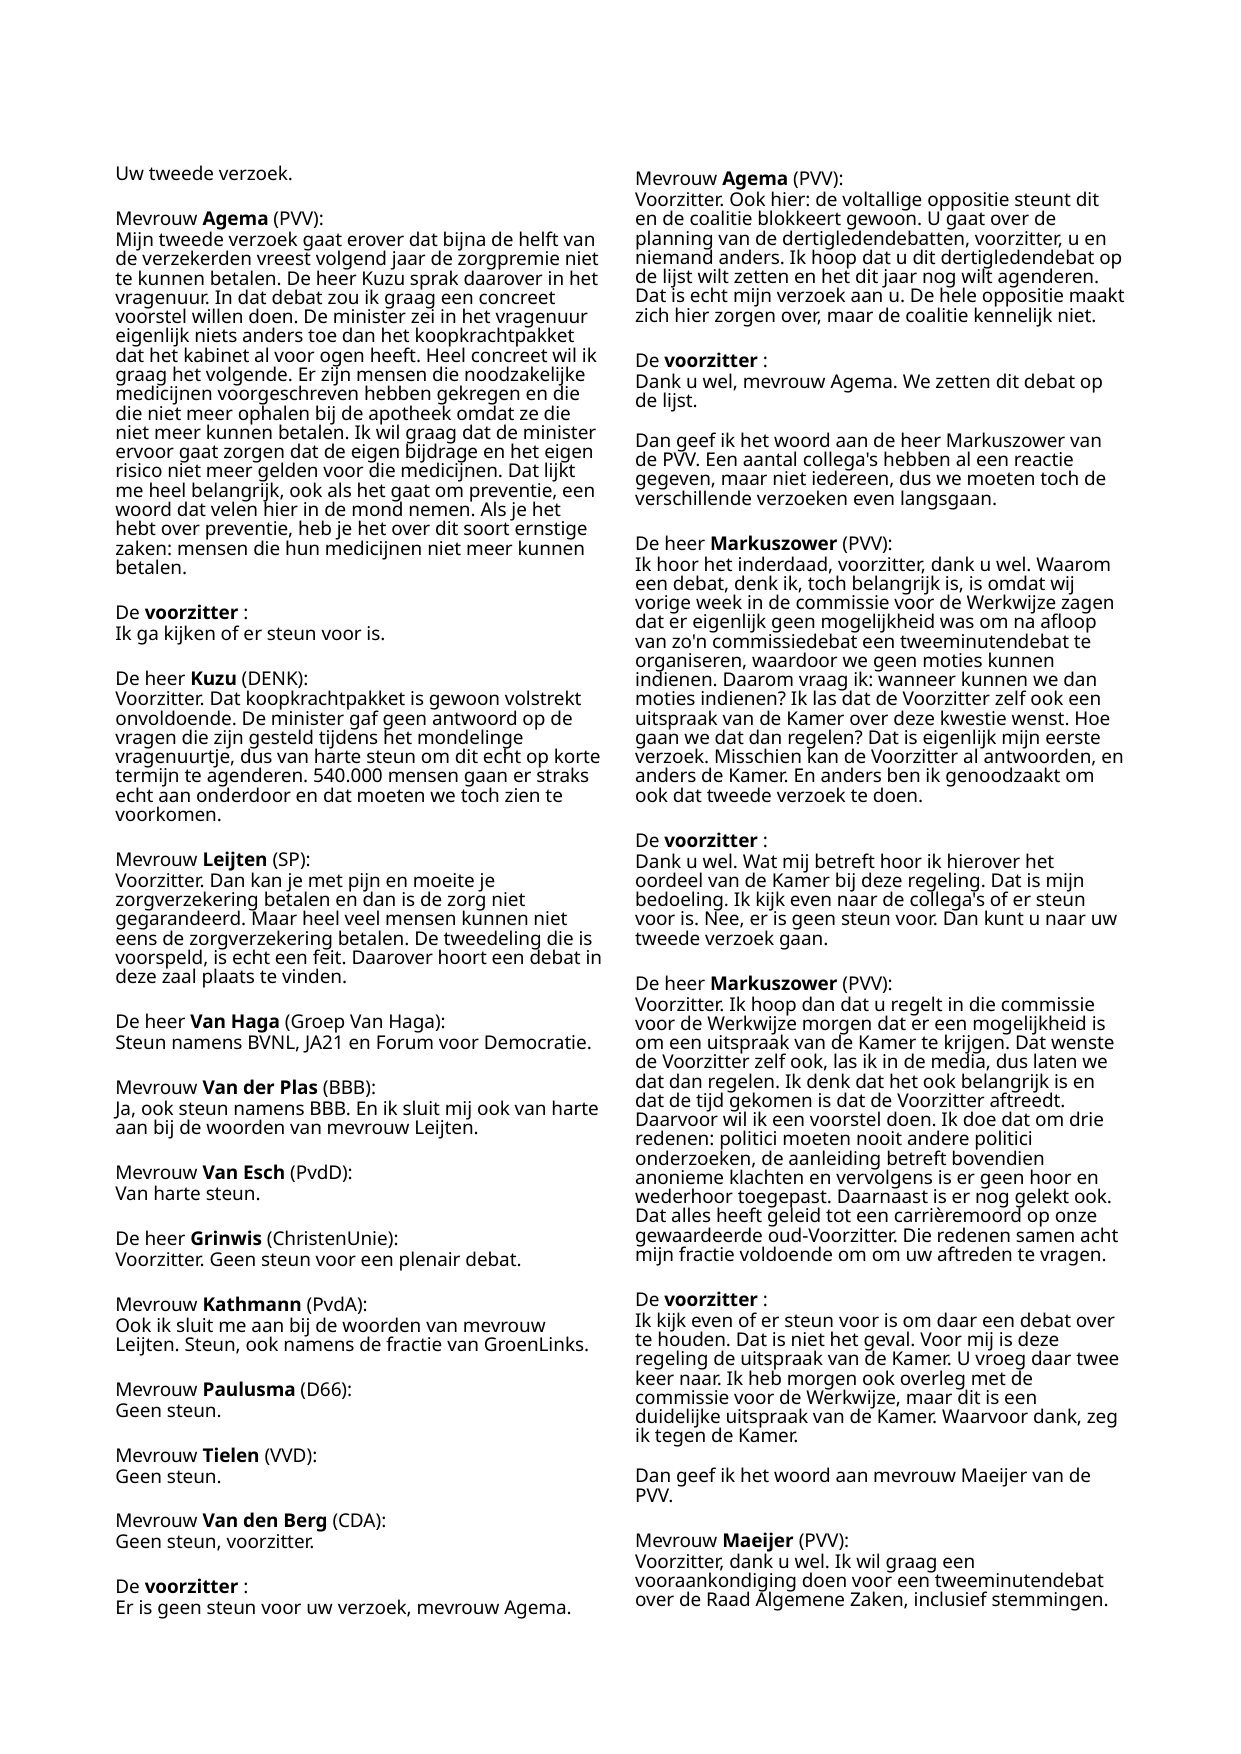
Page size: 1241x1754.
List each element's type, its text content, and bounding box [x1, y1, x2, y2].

text Mevrouw Agema (PVV): [635, 165, 1125, 191]
text Ik kijk even of er steun voor is om daar een debat over te houden. Dat is niet het geval. Voor mij is deze regeling de uitspraak van de Kamer. U vroeg daar twee keer naar. Ik heb morgen ook overleg met de commissie voor de Werkwijze, maar dit is een duidelijke uitspraak van de Kamer. Waarvoor dank, zeg ik tegen de Kamer. [635, 1312, 1125, 1447]
text Mevrouw Kathmann (PvdA): [115, 1291, 605, 1317]
text Van harte steun. [115, 1185, 605, 1204]
text Dan geef ik het woord aan mevrouw Maeijer van de PVV. [635, 1467, 1125, 1506]
text Mevrouw Van den Berg (CDA): [115, 1508, 605, 1533]
text Dank u wel. Wat mij betreft hoor ik hierover het oordeel van de Kamer bij deze regeling. Dat is mijn bedoeling. Ik kijk even naar de collega's of er steun voor is. Nee, er is geen steun voor. Dan kunt u naar uw tweede verzoek gaan. [635, 853, 1125, 949]
text Ik ga kijken of er steun voor is. [115, 624, 605, 644]
text Mevrouw Agema (PVV): [115, 205, 605, 231]
text Mevrouw Van der Plas (BBB): [115, 1074, 605, 1100]
text Voorzitter, dank u wel. Ik wil graag een vooraankondiging doen voor een tweeminutendebat over de Raad Algemene Zaken, inclusief stemmingen. [635, 1553, 1125, 1610]
text Steun namens BVNL, JA21 en Forum voor Democratie. [115, 1034, 605, 1053]
text De voorzitter : [115, 1573, 605, 1599]
text Mijn tweede verzoek gaat erover dat bijna de helft van de verzekerden vreest volgend jaar de zorgpremie niet te kunnen betalen. De heer Kuzu sprak daarover in het vragenuur. In dat debat zou ik graag een concreet voorstel willen doen. De minister zei in het vragenuur eigenlijk niets anders toe dan het koopkrachtpakket dat het kabinet al voor ogen heeft. Heel concreet wil ik graag het volgende. Er zijn mensen die noodzakelijke medicijnen voorgeschreven hebben gekregen en die die niet meer ophalen bij de apotheek omdat ze die niet meer kunnen betalen. Ik wil graag dat de minister ervoor gaat zorgen dat de eigen bijdrage en het eigen risico niet meer gelden voor die medicijnen. Dat lijkt me heel belangrijk, ook als het gaat om preventie, een woord dat velen hier in de mond nemen. Als je het hebt over preventie, heb je het over dit soort ernstige zaken: mensen die hun medicijnen niet meer kunnen betalen. [115, 231, 605, 578]
text Voorzitter. Dan kan je met pijn en moeite je zorgverzekering betalen en dan is de zorg niet gegarandeerd. Maar heel veel mensen kunnen niet eens de zorgverzekering betalen. De tweedeling die is voorspeld, is echt een feit. Daarover hoort een debat in deze zaal plaats te vinden. [115, 872, 605, 987]
text De heer Markuszower (PVV): [635, 530, 1125, 556]
text Voorzitter. Ik hoop dan dat u regelt in die commissie voor de Werkwijze morgen dat er een mogelijkheid is om een uitspraak van de Kamer te krijgen. Dat wenste de Voorzitter zelf ook, las ik in de media, dus laten we dat dan regelen. Ik denk dat het ook belangrijk is en dat de tijd gekomen is dat de Voorzitter aftreedt. Daarvoor wil ik een voorstel doen. Ik doe dat om drie redenen: politici moeten nooit andere politici onderzoeken, de aanleiding betreft bovendien anonieme klachten en vervolgens is er geen hoor en wederhoor toegepast. Daarnaast is er nog gelekt ook. Dat alles heeft geleid tot een carrièremoord op onze gewaardeerde oud-Voorzitter. Die redenen samen acht mijn fractie voldoende om om uw aftreden te vragen. [635, 996, 1125, 1265]
text De heer Van Haga (Groep Van Haga): [115, 1008, 605, 1034]
text Ook ik sluit me aan bij de woorden van mevrouw Leijten. Steun, ook namens de fractie van GroenLinks. [115, 1317, 605, 1355]
text Ik hoor het inderdaad, voorzitter, dank u wel. Waarom een debat, denk ik, toch belangrijk is, is omdat wij vorige week in de commissie voor de Werkwijze zagen dat er eigenlijk geen mogelijkheid was om na afloop van zo'n commissiedebat een tweeminutendebat te organiseren, waardoor we geen moties kunnen indienen. Daarom vraag ik: wanneer kunnen we dan moties indienen? Ik las dat de Voorzitter zelf ook een uitspraak van de Kamer over deze kwestie wenst. Hoe gaan we dat dan regelen? Dat is eigenlijk mijn eerste verzoek. Misschien kan de Voorzitter al antwoorden, en anders de Kamer. En anders ben ik genoodzaakt om ook dat tweede verzoek te doen. [635, 556, 1125, 806]
text Dan geef ik het woord aan de heer Markuszower van de PVV. Een aantal collega's hebben al een reactie gegeven, maar niet iedereen, dus we moeten toch de verschillende verzoeken even langsgaan. [635, 432, 1125, 509]
text De voorzitter : [635, 347, 1125, 373]
text De voorzitter : [115, 599, 605, 624]
text Ja, ook steun namens BBB. En ik sluit mij ook van harte aan bij de woorden van mevrouw Leijten. [115, 1100, 605, 1138]
text Mevrouw Van Esch (PvdD): [115, 1159, 605, 1185]
text Geen steun, voorzitter. [115, 1533, 605, 1553]
text Voorzitter. Geen steun voor een plenair debat. [115, 1251, 605, 1270]
text Geen steun. [115, 1468, 605, 1487]
text Geen steun. [115, 1402, 605, 1421]
text Er is geen steun voor uw verzoek, mevrouw Agema. [115, 1599, 605, 1618]
text De heer Markuszower (PVV): [635, 970, 1125, 996]
text Mevrouw Leijten (SP): [115, 846, 605, 872]
text Voorzitter. Ook hier: de voltallige oppositie steunt dit en de coalitie blokkeert gewoon. U gaat over de planning van de dertigledendebatten, voorzitter, u en niemand anders. Ik hoop dat u dit dertigledendebat op de lijst wilt zetten en het dit jaar nog wilt agenderen. Dat is echt mijn verzoek aan u. De hele oppositie maakt zich hier zorgen over, maar de coalitie kennelijk niet. [635, 191, 1125, 326]
text De heer Grinwis (ChristenUnie): [115, 1225, 605, 1251]
text De voorzitter : [635, 827, 1125, 853]
text Voorzitter. Dat koopkrachtpakket is gewoon volstrekt onvoldoende. De minister gaf geen antwoord op de vragen die zijn gesteld tijdens het mondelinge vragenuurtje, dus van harte steun om dit echt op korte termijn te agenderen. 540.000 mensen gaan er straks echt aan onderdoor en dat moeten we toch zien te voorkomen. [115, 690, 605, 825]
text Uw tweede verzoek. [115, 165, 605, 184]
text Mevrouw Maeijer (PVV): [635, 1527, 1125, 1553]
text Mevrouw Tielen (VVD): [115, 1442, 605, 1468]
text De heer Kuzu (DENK): [115, 665, 605, 690]
text Dank u wel, mevrouw Agema. We zetten dit debat op de lijst. [635, 373, 1125, 411]
text De voorzitter : [635, 1286, 1125, 1312]
text Mevrouw Paulusma (D66): [115, 1376, 605, 1402]
